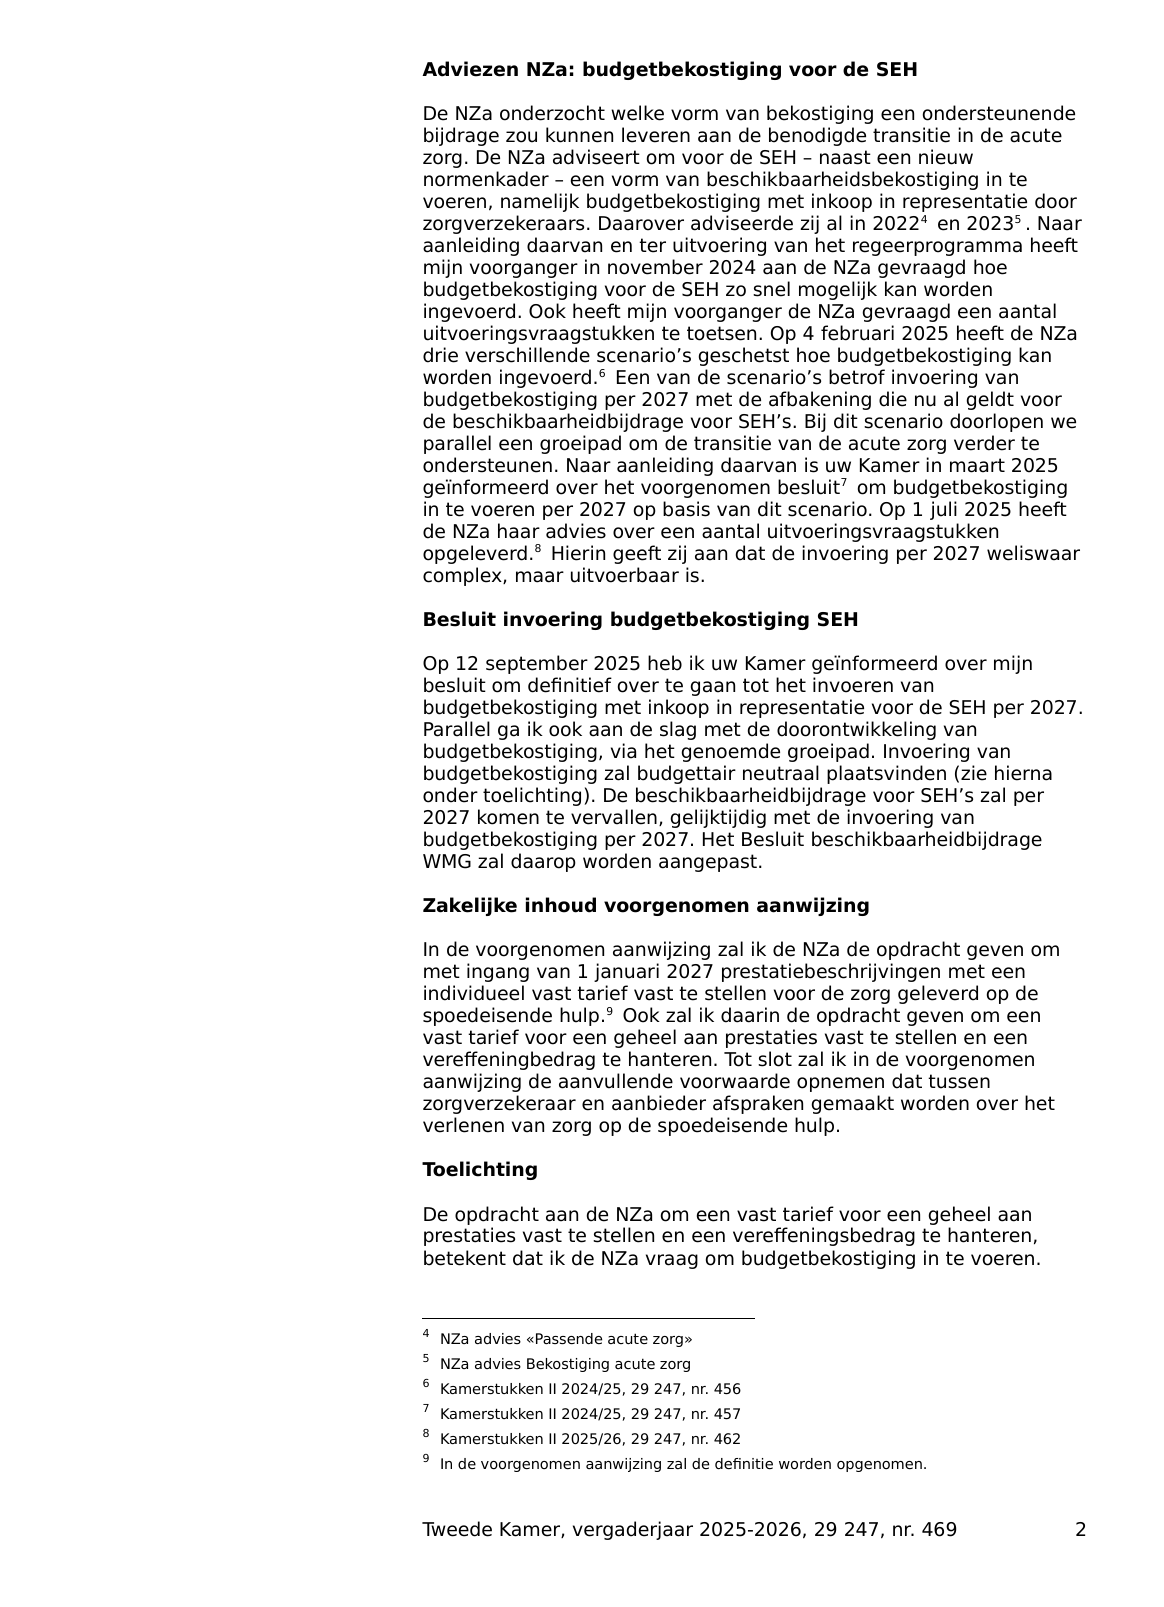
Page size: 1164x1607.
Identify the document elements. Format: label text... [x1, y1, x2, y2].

text Kamerstukken II 2024/25, 29 247, nr. 456 [422, 1377, 1087, 1399]
subtitle Zakelijke inhoud voorgenomen aanwijzing [422, 895, 1087, 917]
text In de voorgenomen aanwijzing zal ik de NZa de opdracht geven om met ingang van 1 januari 2027 prestatiebeschrijvingen met een individueel vast tarief vast te stellen voor de zorg geleverd op de spoedeisende hulp. Ook zal ik daarin de opdracht geven om een vast tarief voor een geheel aan prestaties vast te stellen en een vereffeningbedrag te hanteren. Tot slot zal ik in de voorgenomen aanwijzing de aanvullende voorwaarde opnemen dat tussen zorgverzekeraar en aanbieder afspraken gemaakt worden over het verlenen van zorg op de spoedeisende hulp. [422, 939, 1087, 1137]
text NZa advies Bekostiging acute zorg [422, 1352, 1087, 1374]
text Op 12 september 2025 heb ik uw Kamer geïnformeerd over mijn besluit om definitief over te gaan tot het invoeren van budgetbekostiging met inkoop in representatie voor de SEH per 2027. Parallel ga ik ook aan de slag met de doorontwikkeling van budgetbekostiging, via het genoemde groeipad. Invoering van budgetbekostiging zal budgettair neutraal plaatsvinden (zie hierna onder toelichting). De beschikbaarheidbijdrage voor SEH’s zal per 2027 komen te vervallen, gelijktijdig met de invoering van budgetbekostiging per 2027. Het Besluit beschikbaarheidbijdrage WMG zal daarop worden aangepast. [422, 653, 1087, 873]
text De opdracht aan de NZa om een vast tarief voor een geheel aan prestaties vast te stellen en een vereffeningsbedrag te hanteren, betekent dat ik de NZa vraag om budgetbekostiging in te voeren. [422, 1203, 1087, 1269]
text In de voorgenomen aanwijzing zal de definitie worden opgenomen. [422, 1452, 1087, 1474]
text De NZa onderzocht welke vorm van bekostiging een ondersteunende bijdrage zou kunnen leveren aan de benodigde transitie in de acute zorg. De NZa adviseert om voor de SEH – naast een nieuw normenkader – een vorm van beschikbaarheidsbekostiging in te voeren, namelijk budgetbekostiging met inkoop in representatie door zorgverzekeraars. Daarover adviseerde zij al in 2022 en 2023. Naar aanleiding daarvan en ter uitvoering van het regeerprogramma heeft mijn voorganger in november 2024 aan de NZa gevraagd hoe budgetbekostiging voor de SEH zo snel mogelijk kan worden ingevoerd. Ook heeft mijn voorganger de NZa gevraagd een aantal uitvoeringsvraagstukken te toetsen. Op 4 februari 2025 heeft de NZa drie verschillende scenario’s geschetst hoe budgetbekostiging kan worden ingevoerd. Een van de scenario’s betrof invoering van budgetbekostiging per 2027 met de afbakening die nu al geldt voor de beschikbaarheidbijdrage voor SEH’s. Bij dit scenario doorlopen we parallel een groeipad om de transitie van de acute zorg verder te ondersteunen. Naar aanleiding daarvan is uw Kamer in maart 2025 geïnformeerd over het voorgenomen besluit om budgetbekostiging in te voeren per 2027 op basis van dit scenario. Op 1 juli 2025 heeft de NZa haar advies over een aantal uitvoeringsvraagstukken opgeleverd. Hierin geeft zij aan dat de invoering per 2027 weliswaar complex, maar uitvoerbaar is. [422, 103, 1087, 587]
text NZa advies «Passende acute zorg» [422, 1327, 1087, 1349]
subtitle Adviezen NZa: budgetbekostiging voor de SEH [422, 59, 1087, 81]
subtitle Toelichting [422, 1159, 1087, 1181]
subtitle Besluit invoering budgetbekostiging SEH [422, 609, 1087, 631]
text Kamerstukken II 2025/26, 29 247, nr. 462 [422, 1427, 1087, 1449]
text Kamerstukken II 2024/25, 29 247, nr. 457 [422, 1402, 1087, 1424]
